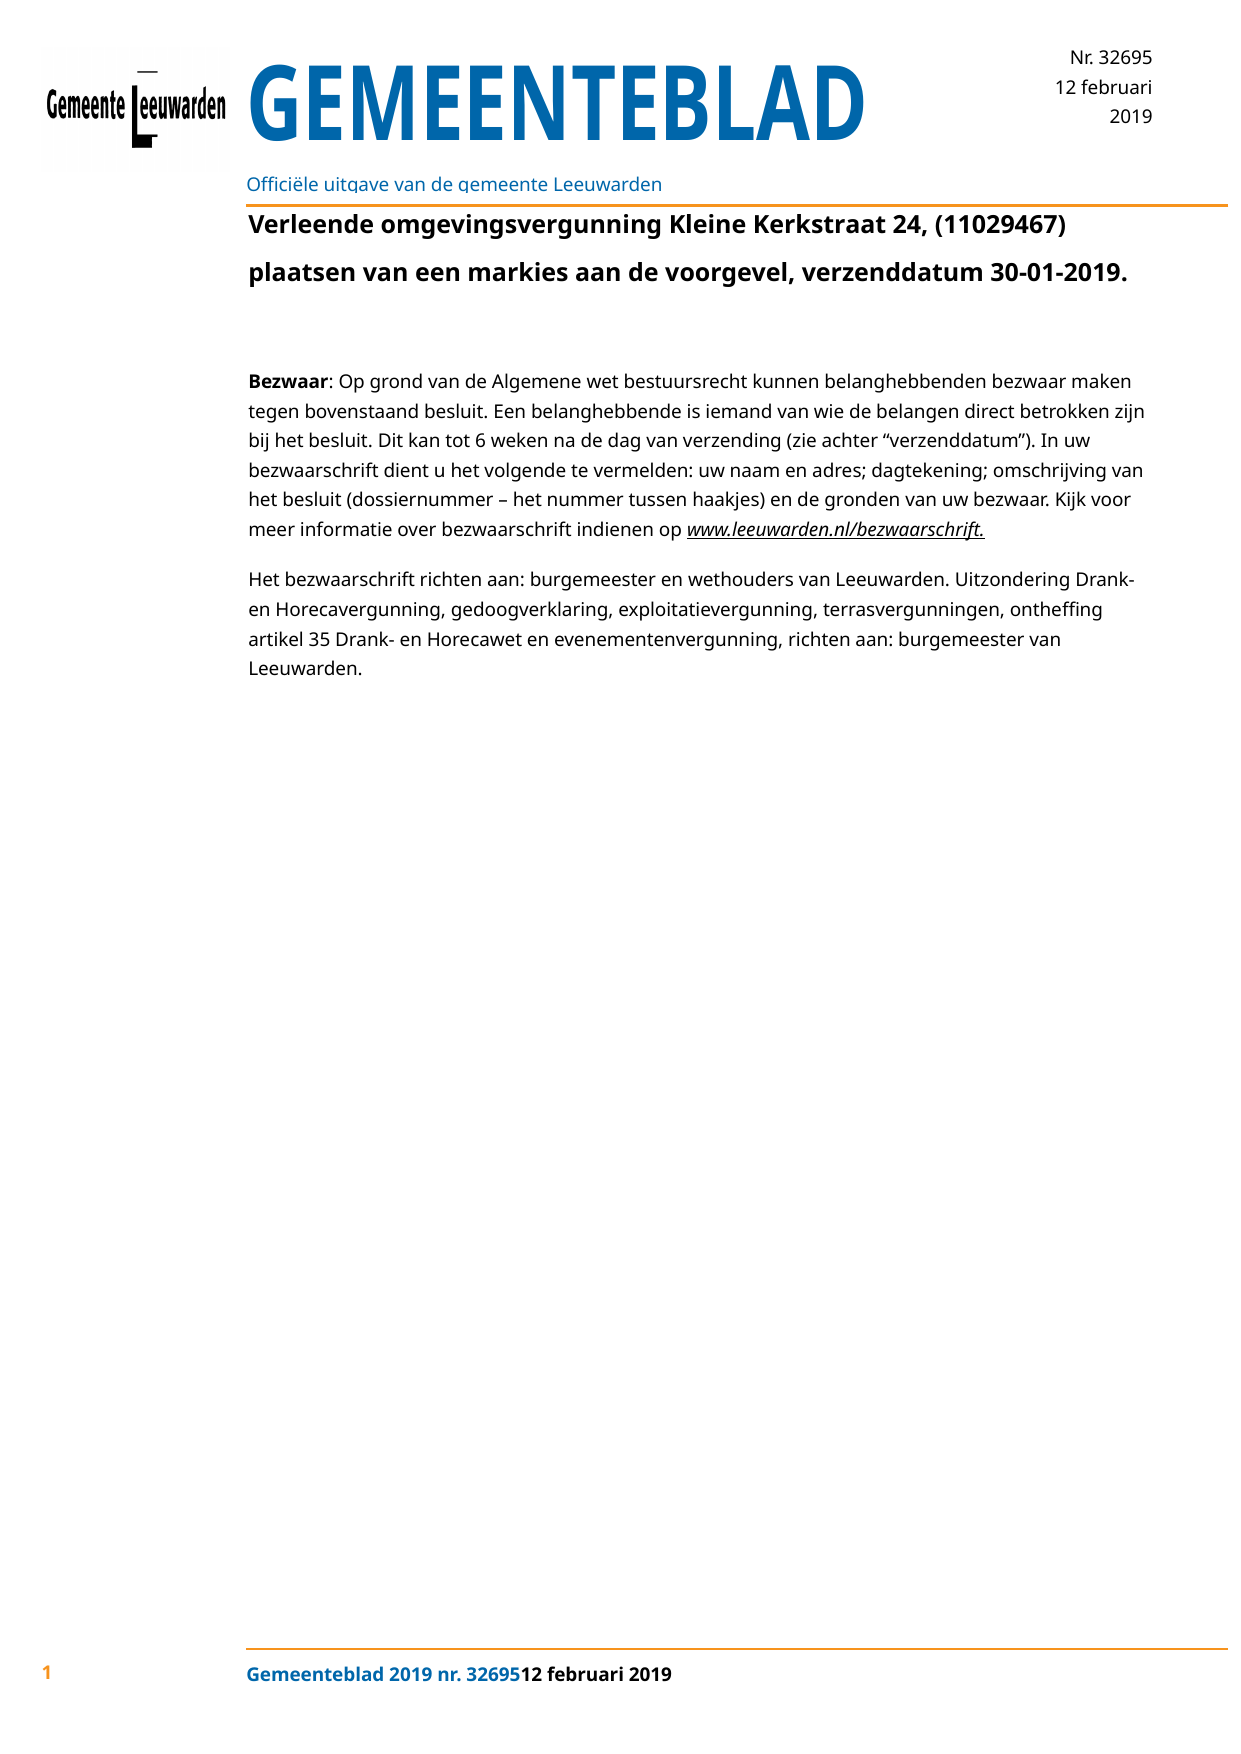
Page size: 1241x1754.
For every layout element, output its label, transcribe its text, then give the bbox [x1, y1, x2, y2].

text Het bezwaarschrift richten aan: burgemeester en wethouders van Leeuwarden. Uitzondering Drank- en Horecavergunning, gedoogverklaring, exploitatievergunning, terrasvergunningen, ontheffing artikel 35 Drank- en Horecawet en evenementenvergunning, richten aan: burgemeester van Leeuwarden. [248, 567, 1152, 681]
picture [41, 47, 231, 172]
text Bezwaar: Op grond van de Algemene wet bestuursrecht kunnen belanghebbenden bezwaar maken tegen bovenstaand besluit. Een belanghebbende is iemand van wie de belangen direct betrokken zijn bij het besluit. Dit kan tot 6 weken na de dag van verzending (zie achter “verzenddatum”). In uw bezwaarschrift dient u het volgende te vermelden: uw naam en adres; dagtekening; omschrijving van het besluit (dossiernummer – het nummer tussen haakjes) en de gronden van uw bezwaar. Kijk voor meer informatie over bezwaarschrift indienen op www.leeuwarden.nl/bezwaarschrift. [248, 368, 1152, 542]
text Verleende omgevingsvergunning Kleine Kerkstraat 24, (11029467) plaatsen van een markies aan de voorgevel, verzenddatum 30-01-2019. [248, 207, 1152, 288]
